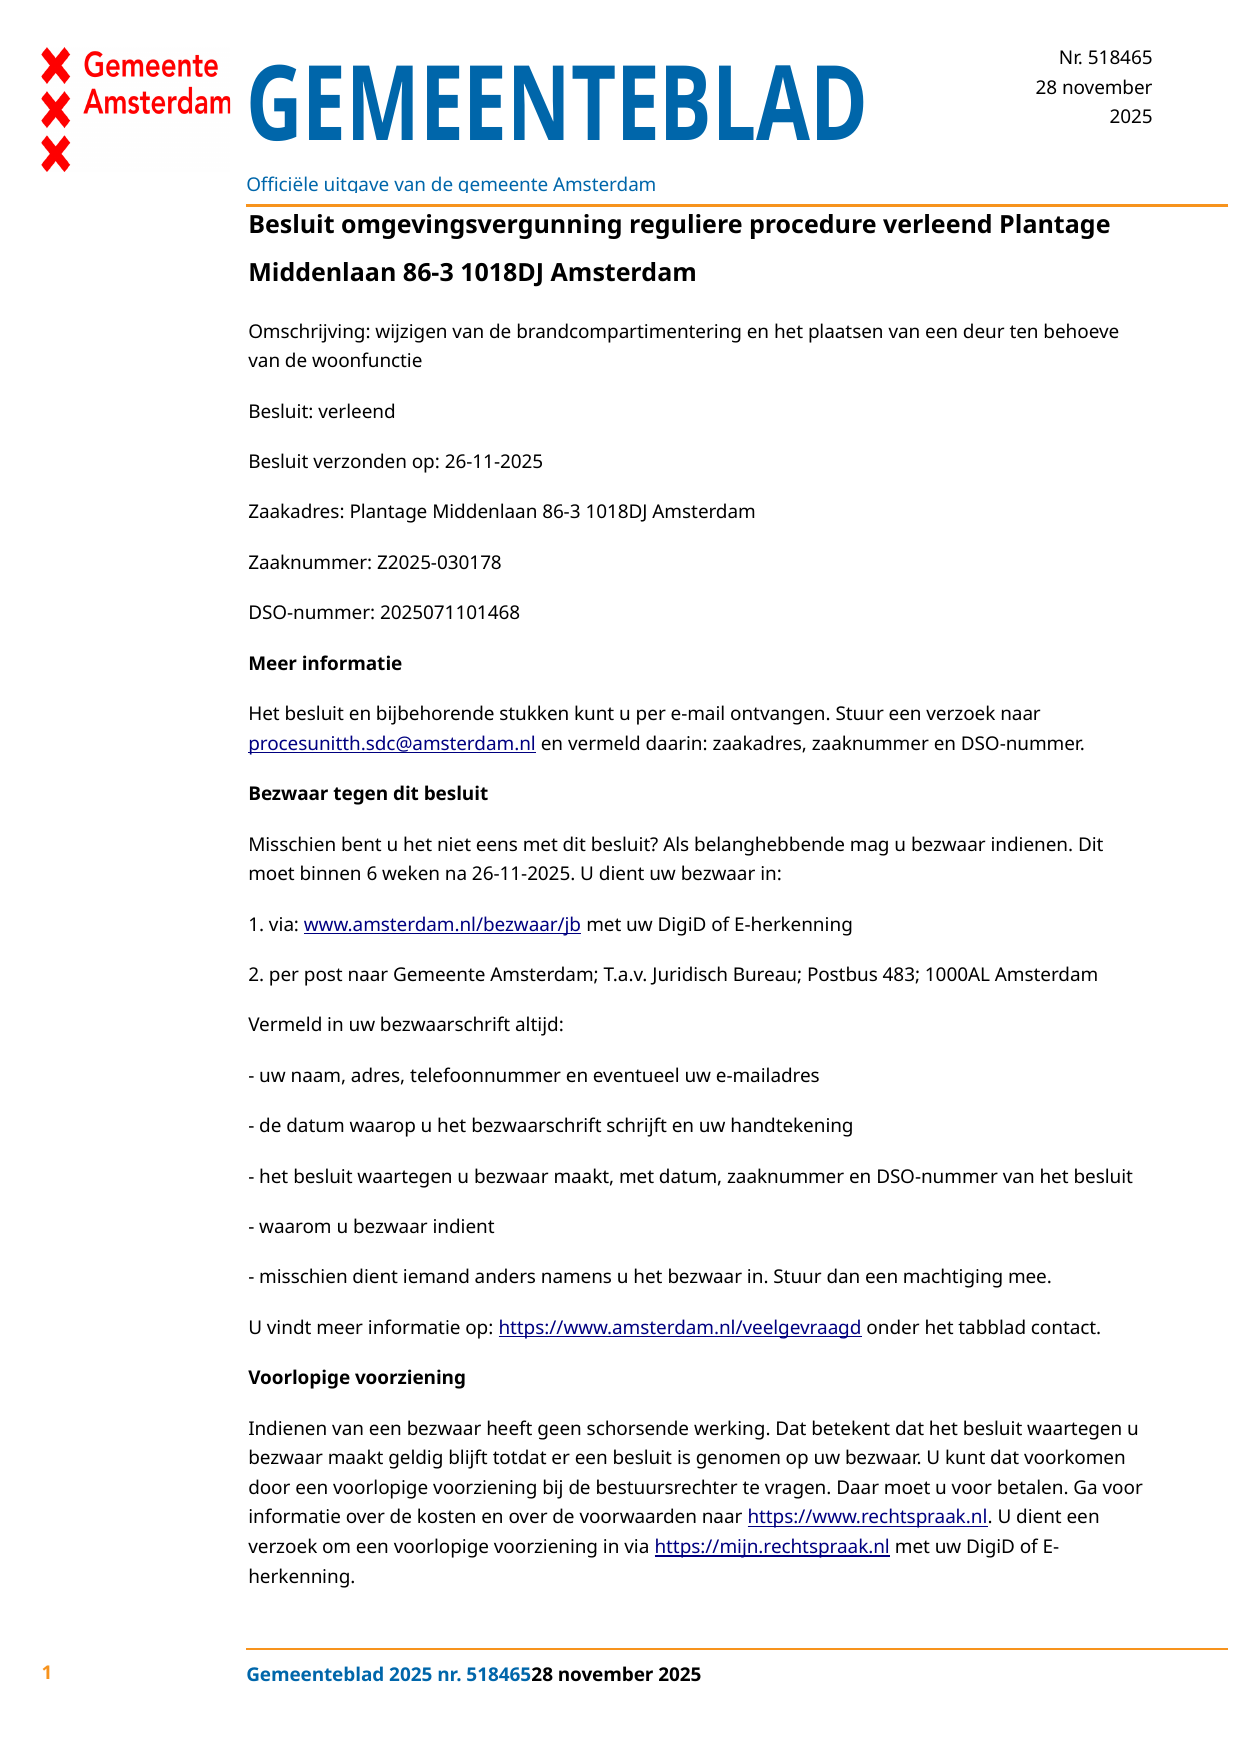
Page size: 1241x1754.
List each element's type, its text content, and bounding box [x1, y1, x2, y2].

text Bezwaar tegen dit besluit [248, 780, 1152, 806]
picture [41, 47, 231, 172]
text Indienen van een bezwaar heeft geen schorsende werking. Dat betekent dat het besluit waartegen u bezwaar maakt geldig blijft totdat er een besluit is genomen op uw bezwaar. U kunt dat voorkomen door een voorlopige voorziening bij de bestuursrechter te vragen. Daar moet u voor betalen. Ga voor informatie over de kosten en over de voorwaarden naar https://www.rechtspraak.nl. U dient een verzoek om een voorlopige voorziening in via https://mijn.rechtspraak.nl met uw DigiD of E-herkenning. [248, 1415, 1152, 1589]
text Zaakadres: Plantage Middenlaan 86-3 1018DJ Amsterdam [248, 499, 1152, 524]
text - misschien dient iemand anders namens u het bezwaar in. Stuur dan een machtiging mee. [248, 1264, 1152, 1289]
text - waarom u bezwaar indient [248, 1213, 1152, 1239]
text Besluit: verleend [248, 398, 1152, 424]
text Omschrijving: wijzigen van de brandcompartimentering en het plaatsen van een deur ten behoeve van de woonfunctie [248, 318, 1152, 373]
text Besluit verzonden op: 26-11-2025 [248, 448, 1152, 474]
text Meer informatie [248, 650, 1152, 676]
text Vermeld in uw bezwaarschrift altijd: [248, 1012, 1152, 1037]
text - de datum waarop u het bezwaarschrift schrijft en uw handtekening [248, 1112, 1152, 1138]
text 1. via: www.amsterdam.nl/bezwaar/jb met uw DigiD of E-herkenning [248, 911, 1152, 937]
text Misschien bent u het niet eens met dit besluit? Als belanghebbende mag u bezwaar indienen. Dit moet binnen 6 weken na 26-11-2025. U dient uw bezwaar in: [248, 831, 1152, 886]
text - het besluit waartegen u bezwaar maakt, met datum, zaaknummer en DSO-nummer van het besluit [248, 1163, 1152, 1189]
text Besluit omgevingsvergunning reguliere procedure verleend Plantage Middenlaan 86-3 1018DJ Amsterdam [248, 207, 1152, 288]
text 2. per post naar Gemeente Amsterdam; T.a.v. Juridisch Bureau; Postbus 483; 1000AL Amsterdam [248, 961, 1152, 987]
text U vindt meer informatie op: https://www.amsterdam.nl/veelgevraagd onder het tabblad contact. [248, 1314, 1152, 1340]
text DSO-nummer: 2025071101468 [248, 599, 1152, 625]
text Voorlopige voorziening [248, 1364, 1152, 1390]
text - uw naam, adres, telefoonnummer en eventueel uw e-mailadres [248, 1062, 1152, 1088]
text Zaaknummer: Z2025-030178 [248, 549, 1152, 575]
text Het besluit en bijbehorende stukken kunt u per e-mail ontvangen. Stuur een verzoek naar procesunitth.sdc@amsterdam.nl en vermeld daarin: zaakadres, zaaknummer en DSO-nummer. [248, 700, 1152, 756]
